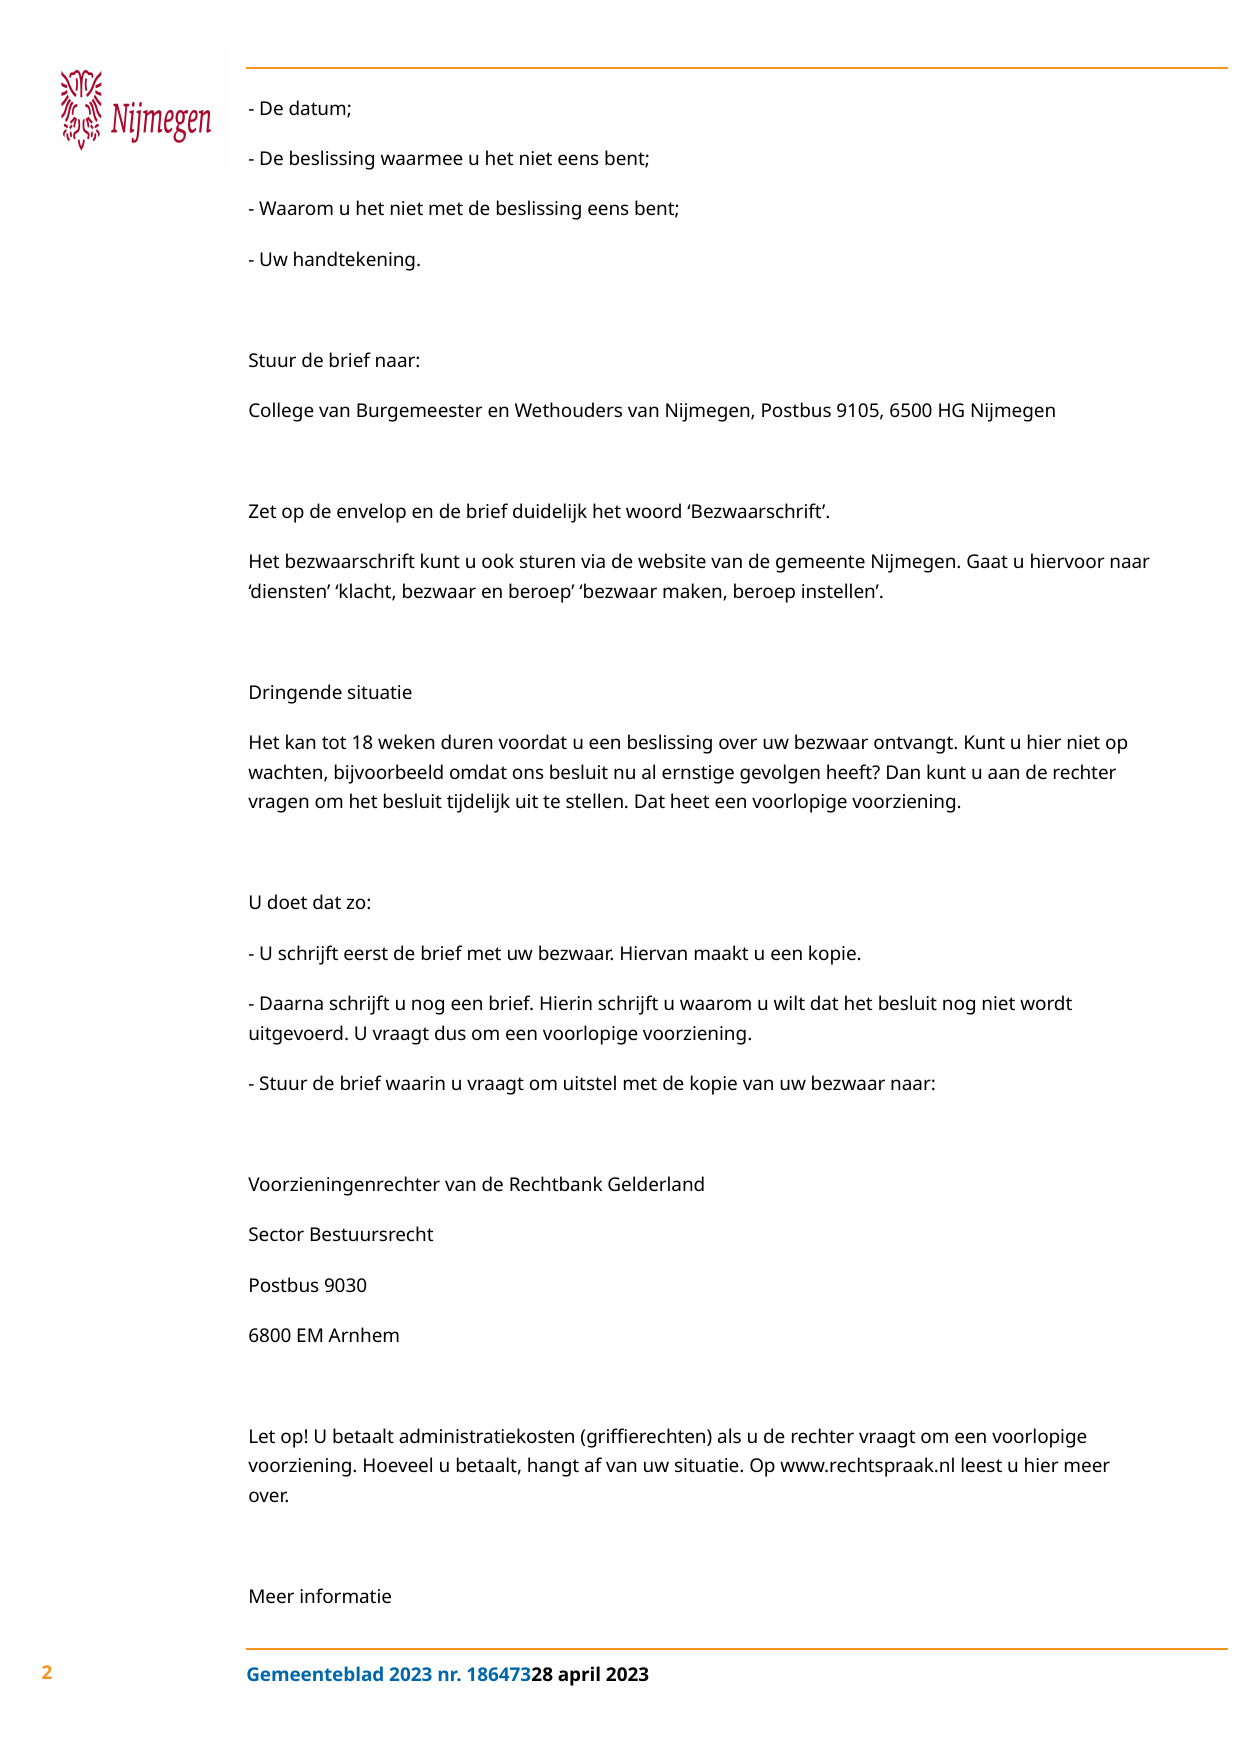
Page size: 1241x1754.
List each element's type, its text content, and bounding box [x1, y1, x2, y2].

text - U schrijft eerst de brief met uw bezwaar. Hiervan maakt u een kopie. [248, 940, 1152, 966]
text Voorzieningenrechter van de Rechtbank Gelderland [248, 1171, 1152, 1197]
text - Stuur de brief waarin u vraagt om uitstel met de kopie van uw bezwaar naar: [248, 1070, 1152, 1096]
text Zet op de envelop en de brief duidelijk het woord ‘Bezwaarschrift’. [248, 498, 1152, 524]
text - De datum; [248, 95, 1152, 121]
text - De beslissing waarmee u het niet eens bent; [248, 145, 1152, 171]
text Stuur de brief naar: [248, 347, 1152, 373]
text Sector Bestuursrecht [248, 1221, 1152, 1247]
text - Uw handtekening. [248, 246, 1152, 272]
text Dringende situatie [248, 679, 1152, 705]
text Het bezwaarschrift kunt u ook sturen via de website van de gemeente Nijmegen. Gaat u hiervoor naar ‘diensten’ ‘klacht, bezwaar en beroep’ ‘bezwaar maken, beroep instellen’. [248, 548, 1152, 604]
text 6800 EM Arnhem [248, 1322, 1152, 1348]
picture [41, 47, 231, 172]
text - Waarom u het niet met de beslissing eens bent; [248, 196, 1152, 221]
text U doet dat zo: [248, 889, 1152, 915]
text College van Burgemeester en Wethouders van Nijmegen, Postbus 9105, 6500 HG Nijmegen [248, 397, 1152, 423]
text Postbus 9030 [248, 1272, 1152, 1298]
text Let op! U betaalt administratiekosten (griffierechten) als u de rechter vraagt om een voorlopige voorziening. Hoeveel u betaalt, hangt af van uw situatie. Op www.rechtspraak.nl leest u hier meer over. [248, 1423, 1152, 1508]
text - Daarna schrijft u nog een brief. Hierin schrijft u waarom u wilt dat het besluit nog niet wordt uitgevoerd. U vraagt dus om een voorlopige voorziening. [248, 990, 1152, 1046]
text Het kan tot 18 weken duren voordat u een beslissing over uw bezwaar ontvangt. Kunt u hier niet op wachten, bijvoorbeeld omdat ons besluit nu al ernstige gevolgen heeft? Dan kunt u aan de rechter vragen om het besluit tijdelijk uit te stellen. Dat heet een voorlopige voorziening. [248, 729, 1152, 814]
text Meer informatie [248, 1583, 1152, 1609]
